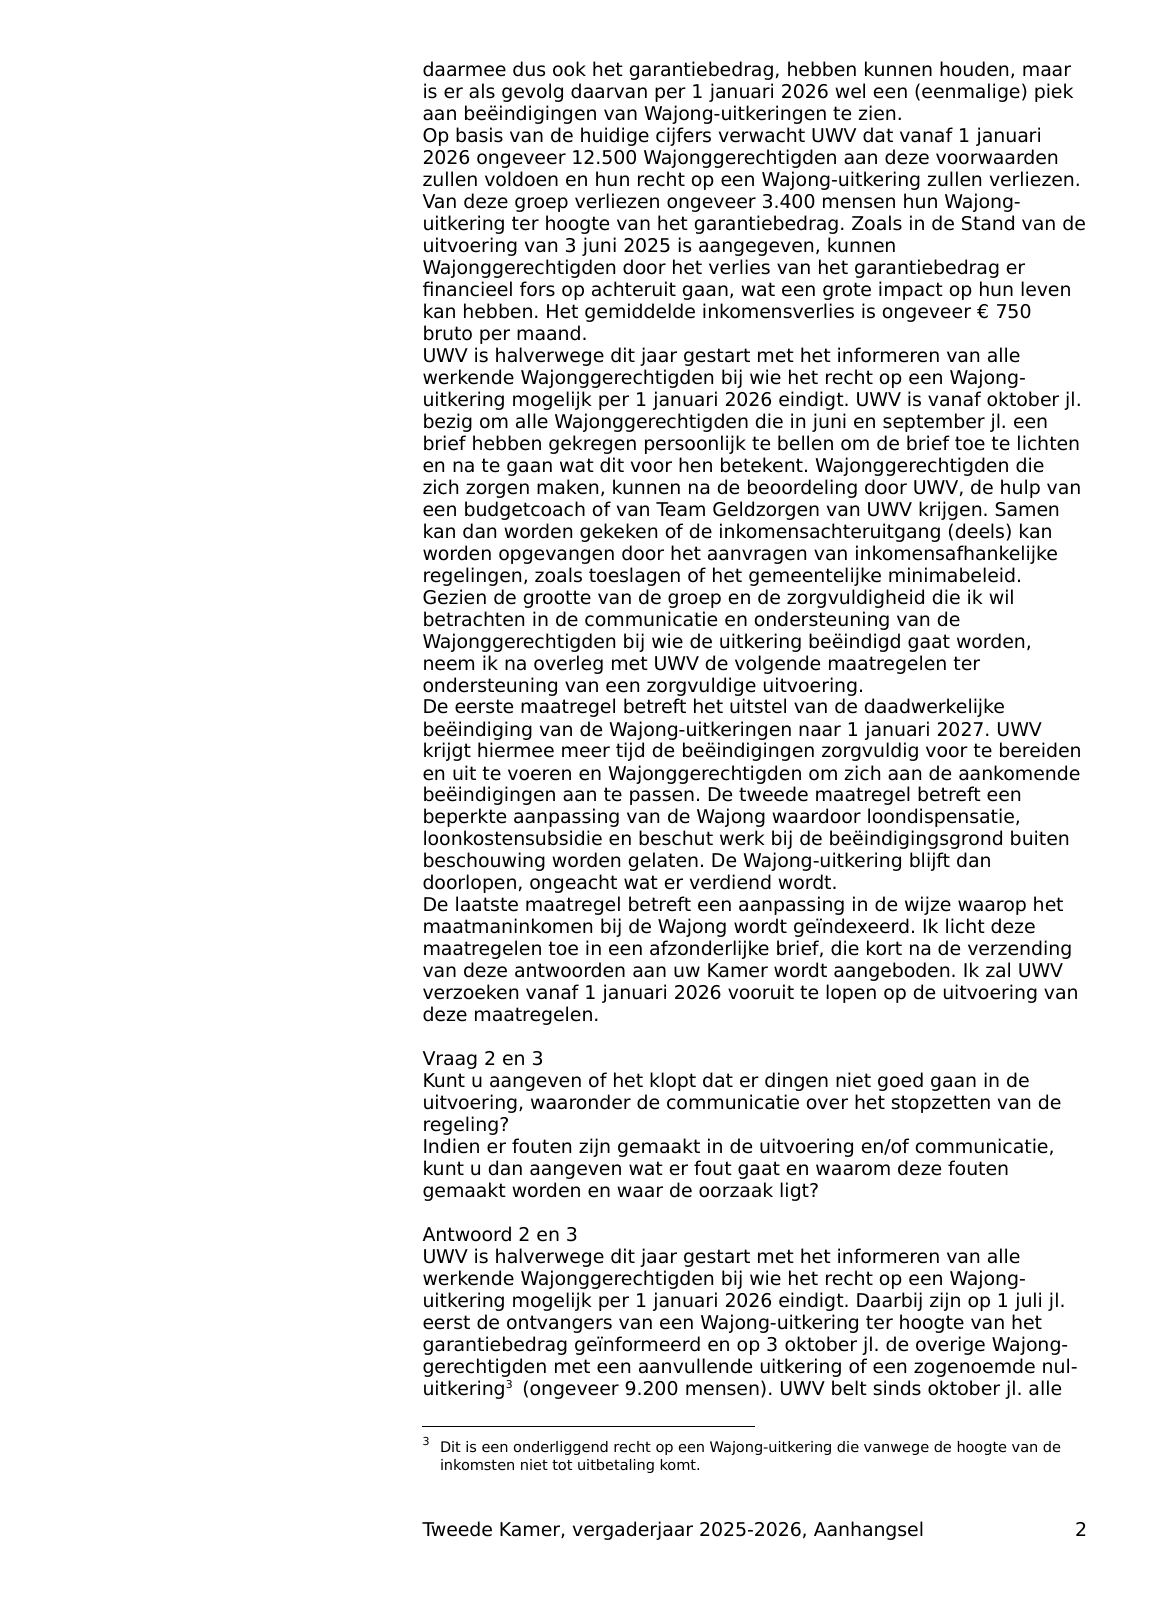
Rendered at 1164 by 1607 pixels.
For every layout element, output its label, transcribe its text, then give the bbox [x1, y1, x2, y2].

text De laatste maatregel betreft een aanpassing in de wijze waarop het maatmaninkomen bij de Wajong wordt geïndexeerd. Ik licht deze maatregelen toe in een afzonderlijke brief, die kort na de verzending van deze antwoorden aan uw Kamer wordt aangeboden. Ik zal UWV verzoeken vanaf 1 januari 2026 vooruit te lopen op de uitvoering van deze maatregelen. [422, 894, 1087, 1026]
text daarmee dus ook het garantiebedrag, hebben kunnen houden, maar is er als gevolg daarvan per 1 januari 2026 wel een (eenmalige) piek aan beëindigingen van Wajong-uitkeringen te zien. [422, 59, 1087, 125]
text UWV is halverwege dit jaar gestart met het informeren van alle werkende Wajonggerechtigden bij wie het recht op een Wajong-uitkering mogelijk per 1 januari 2026 eindigt. UWV is vanaf oktober jl. bezig om alle Wajonggerechtigden die in juni en september jl. een brief hebben gekregen persoonlijk te bellen om de brief toe te lichten en na te gaan wat dit voor hen betekent. Wajonggerechtigden die zich zorgen maken, kunnen na de beoordeling door UWV, de hulp van een budgetcoach of van Team Geldzorgen van UWV krijgen. Samen kan dan worden gekeken of de inkomensachteruitgang (deels) kan worden opgevangen door het aanvragen van inkomensafhankelijke regelingen, zoals toeslagen of het gemeentelijke minimabeleid. [422, 345, 1087, 587]
text UWV is halverwege dit jaar gestart met het informeren van alle werkende Wajonggerechtigden bij wie het recht op een Wajong-uitkering mogelijk per 1 januari 2026 eindigt. Daarbij zijn op 1 juli jl. eerst de ontvangers van een Wajong-uitkering ter hoogte van het garantiebedrag geïnformeerd en op 3 oktober jl. de overige Wajong-gerechtigden met een aanvullende uitkering of een zogenoemde nul-uitkering (ongeveer 9.200 mensen). UWV belt sinds oktober jl. alle [422, 1246, 1087, 1400]
text Gezien de grootte van de groep en de zorgvuldigheid die ik wil betrachten in de communicatie en ondersteuning van de Wajonggerechtigden bij wie de uitkering beëindigd gaat worden, neem ik na overleg met UWV de volgende maatregelen ter ondersteuning van een zorgvuldige uitvoering. [422, 587, 1087, 696]
text Kunt u aangeven of het klopt dat er dingen niet goed gaan in de uitvoering, waaronder de communicatie over het stopzetten van de regeling? [422, 1070, 1087, 1136]
text De eerste maatregel betreft het uitstel van de daadwerkelijke beëindiging van de Wajong-uitkeringen naar 1 januari 2027. UWV krijgt hiermee meer tijd de beëindigingen zorgvuldig voor te bereiden en uit te voeren en Wajonggerechtigden om zich aan de aankomende beëindigingen aan te passen. De tweede maatregel betreft een beperkte aanpassing van de Wajong waardoor loondispensatie, loonkostensubsidie en beschut werk bij de beëindigingsgrond buiten beschouwing worden gelaten. De Wajong-uitkering blijft dan doorlopen, ongeacht wat er verdiend wordt. [422, 696, 1087, 894]
text Vraag 2 en 3 [422, 1048, 1087, 1070]
text Dit is een onderliggend recht op een Wajong-uitkering die vanwege de hoogte van de inkomsten niet tot uitbetaling komt. [422, 1435, 1087, 1474]
text Op basis van de huidige cijfers verwacht UWV dat vanaf 1 januari 2026 ongeveer 12.500 Wajonggerechtigden aan deze voorwaarden zullen voldoen en hun recht op een Wajong-uitkering zullen verliezen. Van deze groep verliezen ongeveer 3.400 mensen hun Wajong-uitkering ter hoogte van het garantiebedrag. Zoals in de Stand van de uitvoering van 3 juni 2025 is aangegeven, kunnen Wajonggerechtigden door het verlies van het garantiebedrag er financieel fors op achteruit gaan, wat een grote impact op hun leven kan hebben. Het gemiddelde inkomensverlies is ongeveer € 750 bruto per maand. [422, 125, 1087, 345]
text Antwoord 2 en 3 [422, 1224, 1087, 1246]
text Indien er fouten zijn gemaakt in de uitvoering en/of communicatie, kunt u dan aangeven wat er fout gaat en waarom deze fouten gemaakt worden en waar de oorzaak ligt? [422, 1136, 1087, 1202]
